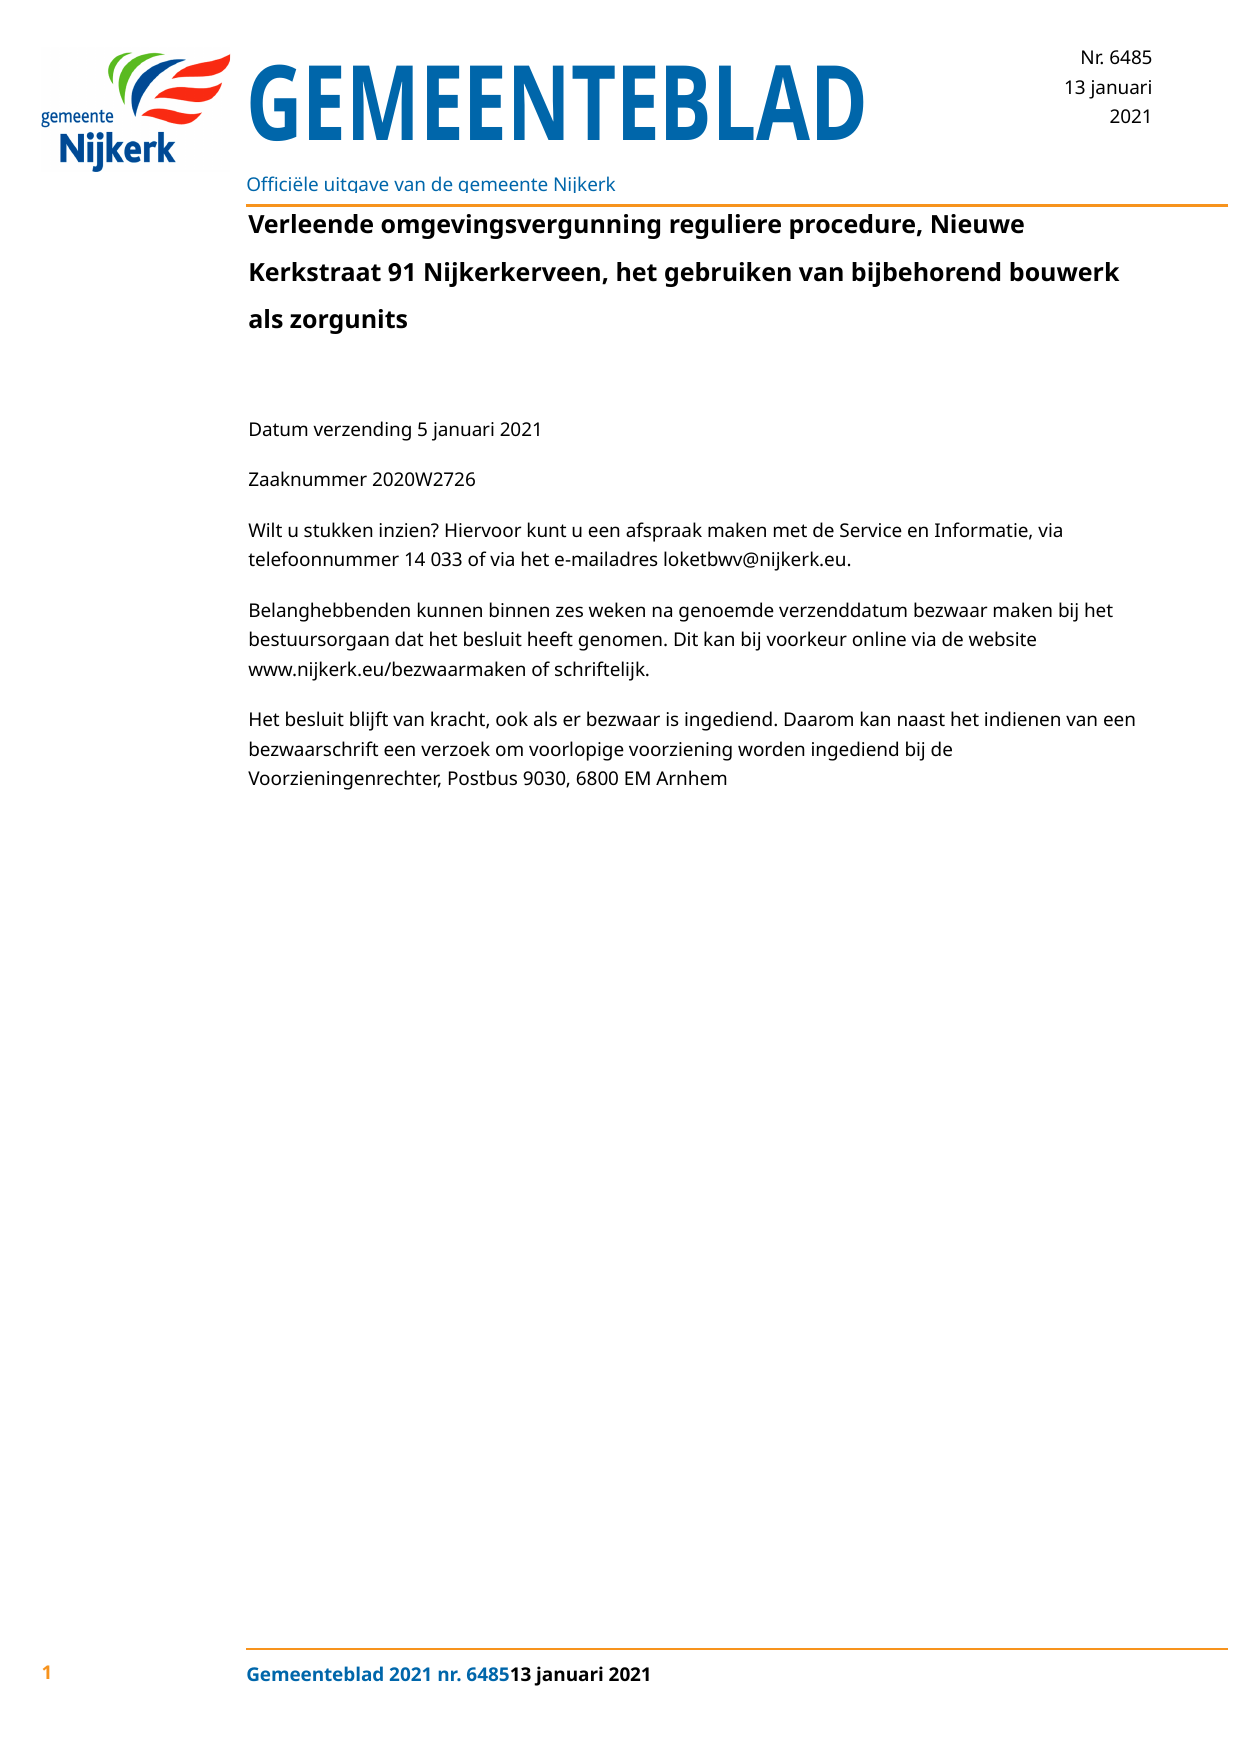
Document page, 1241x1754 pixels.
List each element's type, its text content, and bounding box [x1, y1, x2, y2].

text Belanghebbenden kunnen binnen zes weken na genoemde verzenddatum bezwaar maken bij het bestuursorgaan dat het besluit heeft genomen. Dit kan bij voorkeur online via de website www.nijkerk.eu/bezwaarmaken of schriftelijk. [248, 597, 1152, 682]
picture [41, 47, 231, 172]
text Datum verzending 5 januari 2021 [248, 416, 1152, 442]
text Wilt u stukken inzien? Hiervoor kunt u een afspraak maken met de Service en Informatie, via telefoonnummer 14 033 of via het e-mailadres loketbwv@nijkerk.eu. [248, 517, 1152, 572]
text Het besluit blijft van kracht, ook als er bezwaar is ingediend. Daarom kan naast het indienen van een bezwaarschrift een verzoek om voorlopige voorziening worden ingediend bij de Voorzieningenrechter, Postbus 9030, 6800 EM Arnhem [248, 706, 1152, 791]
text Verleende omgevingsvergunning reguliere procedure, Nieuwe Kerkstraat 91 Nijkerkerveen, het gebruiken van bijbehorend bouwerk als zorgunits [248, 207, 1152, 336]
text Zaaknummer 2020W2726 [248, 466, 1152, 492]
